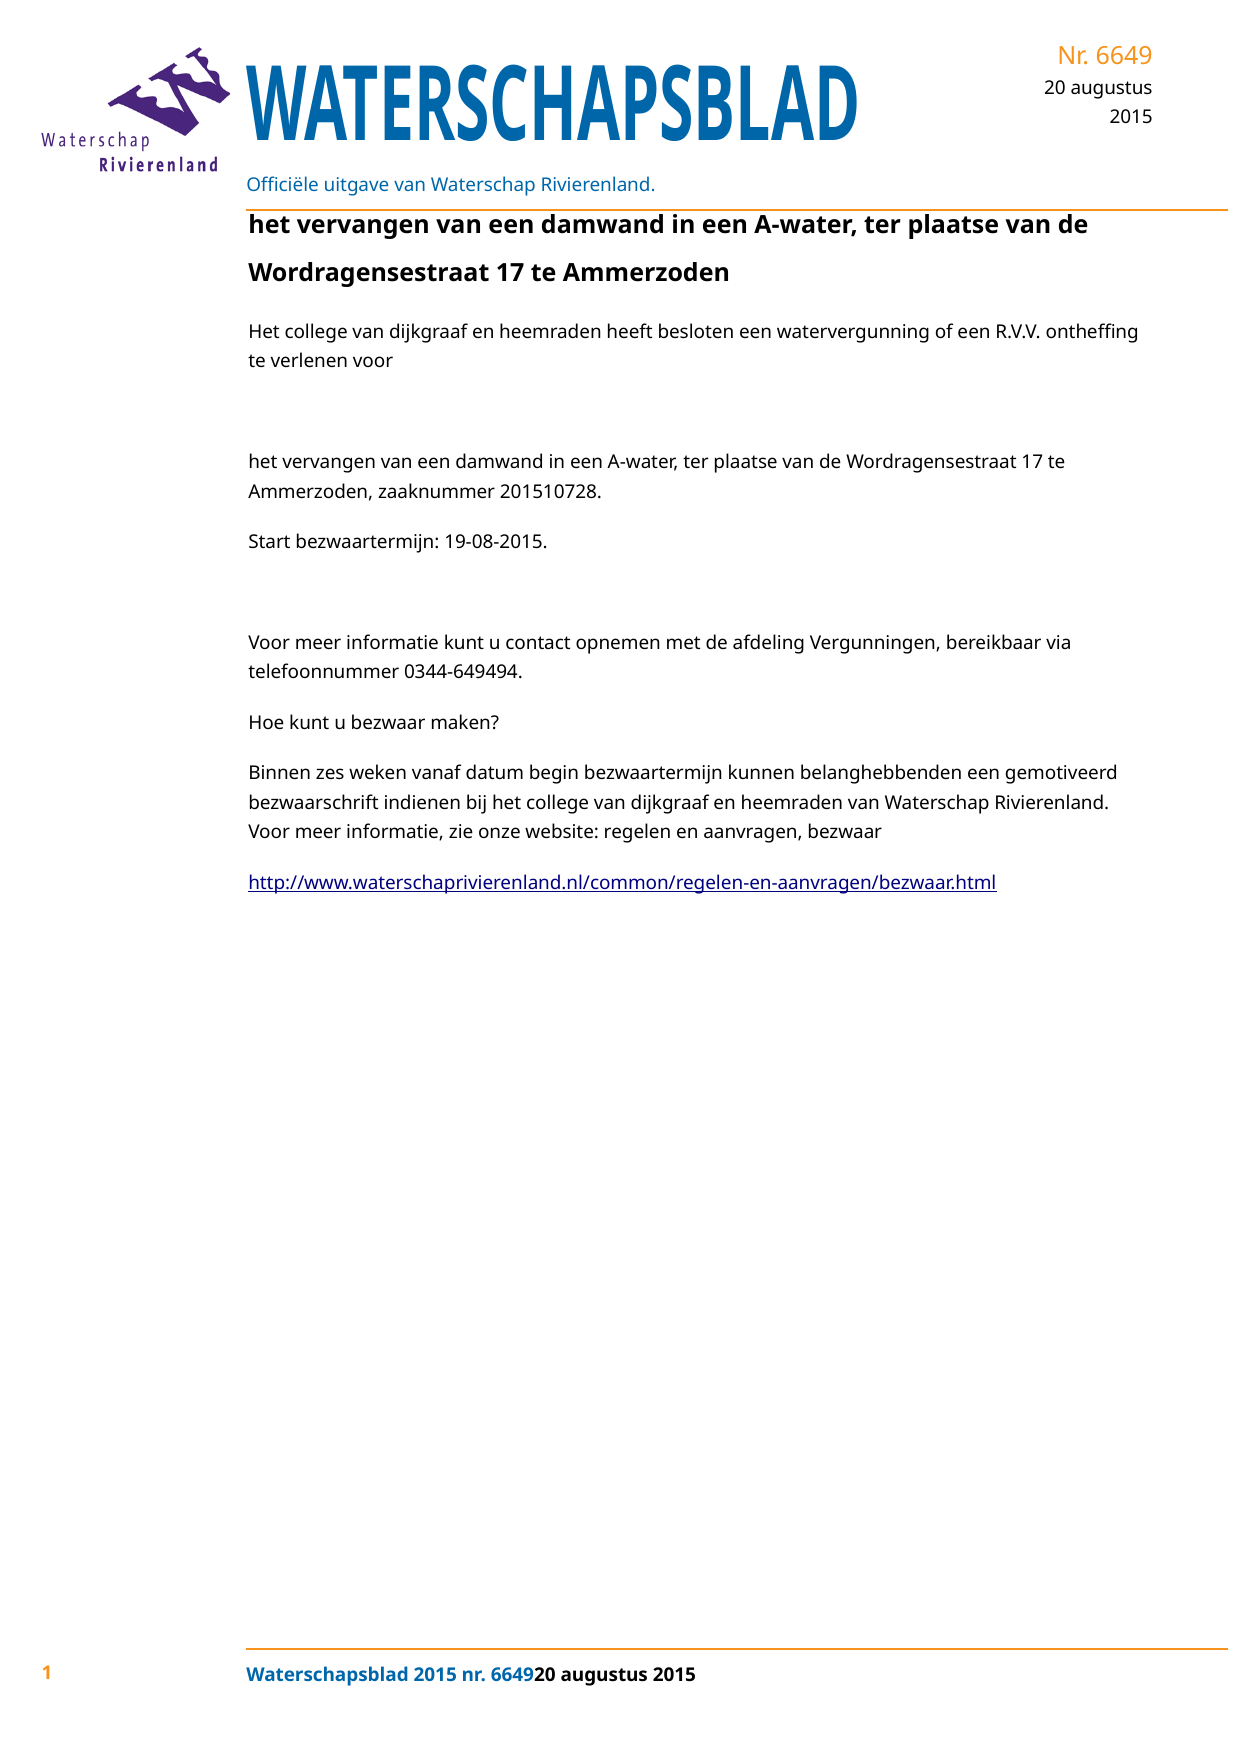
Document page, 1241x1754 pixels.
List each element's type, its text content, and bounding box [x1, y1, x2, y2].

text het vervangen van een damwand in een A-water, ter plaatse van de Wordragensestraat 17 te Ammerzoden, zaaknummer 201510728. [248, 448, 1152, 504]
text http://www.waterschaprivierenland.nl/common/regelen-en-aanvragen/bezwaar.html [248, 869, 1152, 895]
text het vervangen van een damwand in een A-water, ter plaatse van de Wordragensestraat 17 te Ammerzoden [248, 211, 1152, 288]
text Voor meer informatie kunt u contact opnemen met de afdeling Vergunningen, bereikbaar via telefoonnummer 0344-649494. [248, 629, 1152, 684]
text Hoe kunt u bezwaar maken? [248, 709, 1152, 735]
text Het college van dijkgraaf en heemraden heeft besloten een watervergunning of een R.V.V. ontheffing te verlenen voor [248, 318, 1152, 373]
text Binnen zes weken vanaf datum begin bezwaartermijn kunnen belanghebbenden een gemotiveerd bezwaarschrift indienen bij het college van dijkgraaf en heemraden van Waterschap Rivierenland. Voor meer informatie, zie onze website: regelen en aanvragen, bezwaar [248, 759, 1152, 844]
text Start bezwaartermijn: 19-08-2015. [248, 528, 1152, 554]
picture [41, 47, 231, 172]
